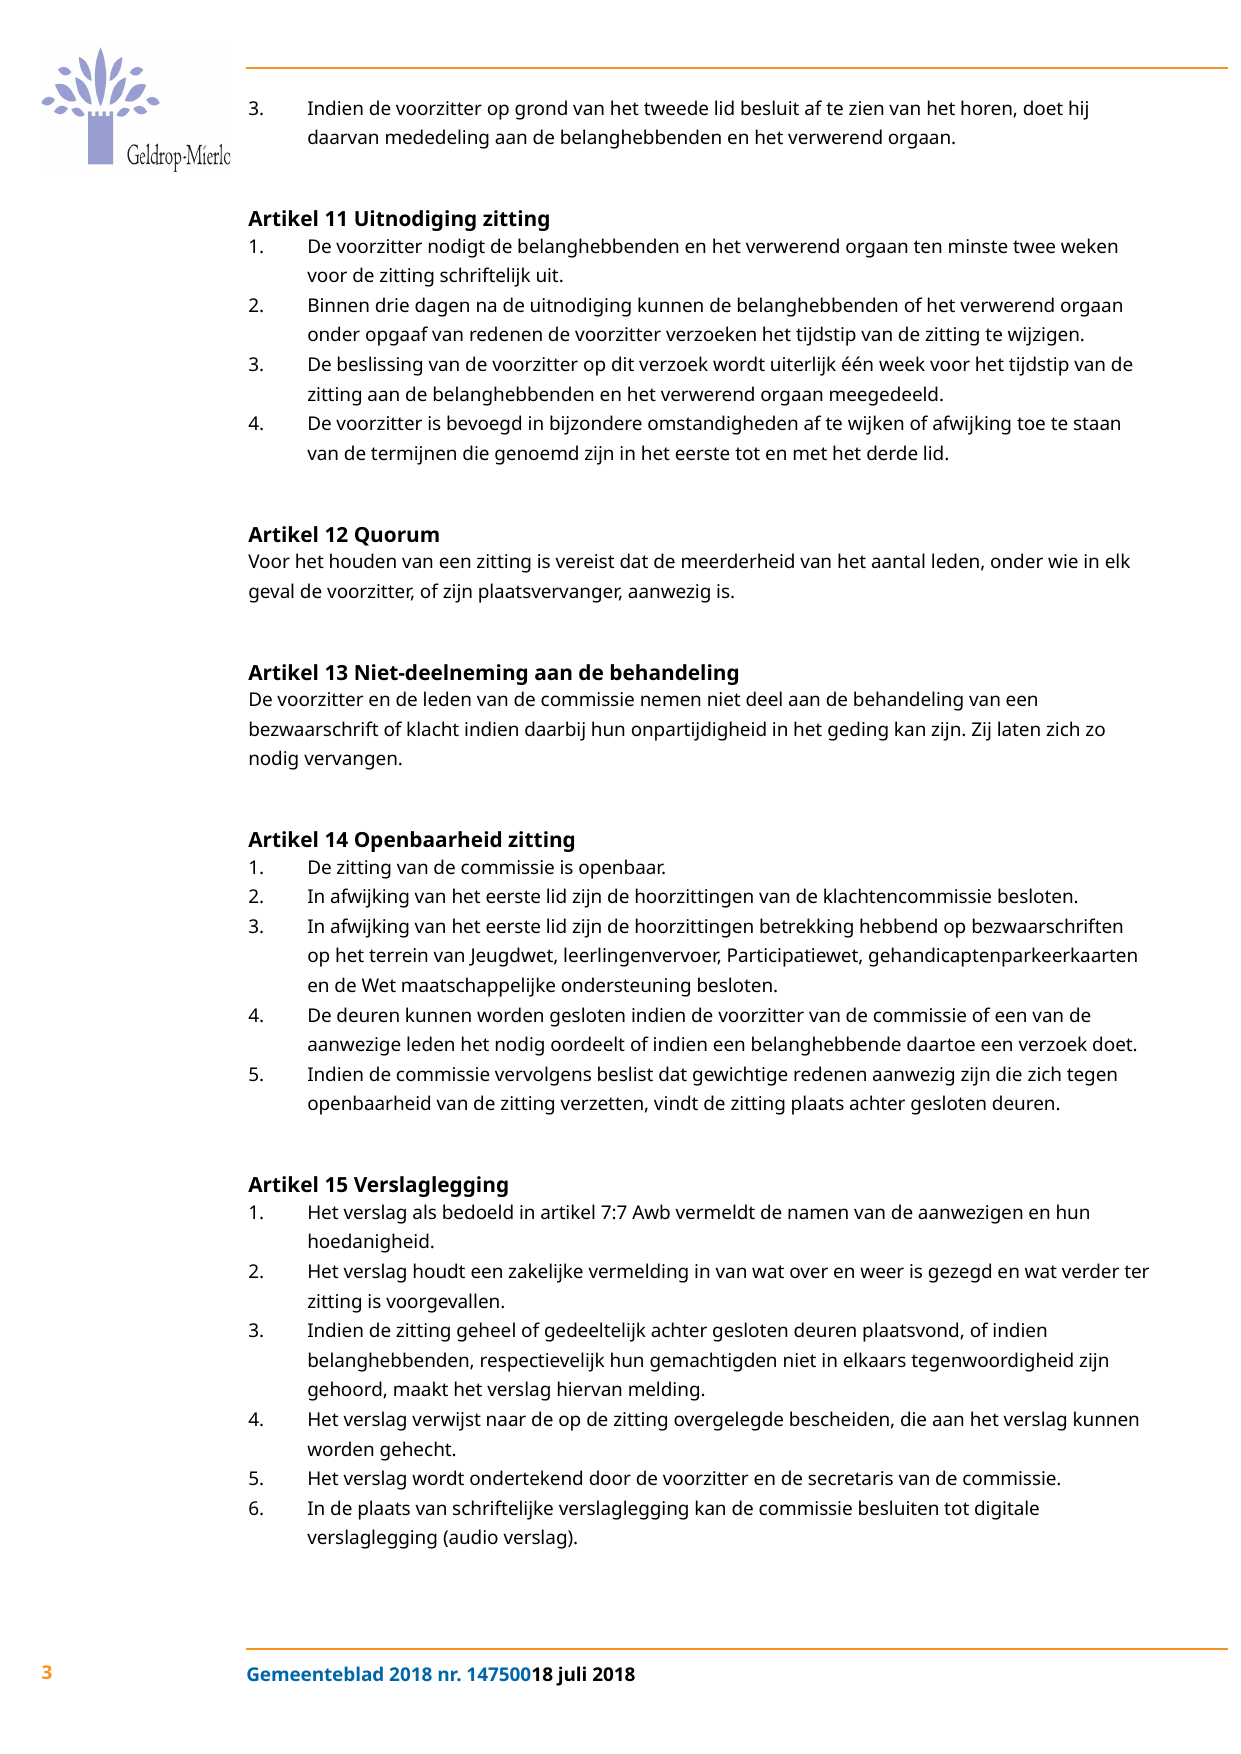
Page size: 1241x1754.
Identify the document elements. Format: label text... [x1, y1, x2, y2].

list De zitting van de commissie is openbaar. [248, 854, 1152, 880]
text Artikel 14 Openbaarheid zitting [248, 826, 1152, 854]
text Voor het houden van een zitting is vereist dat de meerderheid van het aantal leden, onder wie in elk geval de voorzitter, of zijn plaatsvervanger, aanwezig is. [248, 548, 1152, 604]
list De deuren kunnen worden gesloten indien de voorzitter van de commissie of een van de aanwezige leden het nodig oordeelt of indien een belanghebbende daartoe een verzoek doet. [248, 1002, 1152, 1057]
text Artikel 12 Quorum [248, 520, 1152, 548]
list Het verslag verwijst naar de op de zitting overgelegde bescheiden, die aan het verslag kunnen worden gehecht. [248, 1406, 1152, 1461]
text De voorzitter en de leden van de commissie nemen niet deel aan de behandeling van een bezwaarschrift of klacht indien daarbij hun onpartijdigheid in het geding kan zijn. Zij laten zich zo nodig vervangen. [248, 686, 1152, 771]
list Het verslag als bedoeld in artikel 7:7 Awb vermeldt de namen van de aanwezigen en hun hoedanigheid. [248, 1199, 1152, 1254]
text Artikel 13 Niet-deelneming aan de behandeling [248, 658, 1152, 686]
list Indien de commissie vervolgens beslist dat gewichtige redenen aanwezig zijn die zich tegen openbaarheid van de zitting verzetten, vindt de zitting plaats achter gesloten deuren. [248, 1061, 1152, 1116]
list Het verslag wordt ondertekend door de voorzitter en de secretaris van de commissie. [248, 1465, 1152, 1491]
list De voorzitter nodigt de belanghebbenden en het verwerend orgaan ten minste twee weken voor de zitting schriftelijk uit. [248, 233, 1152, 288]
list In de plaats van schriftelijke verslaglegging kan de commissie besluiten tot digitale verslaglegging (audio verslag). [248, 1495, 1152, 1550]
text Artikel 15 Verslaglegging [248, 1171, 1152, 1199]
list Indien de zitting geheel of gedeeltelijk achter gesloten deuren plaatsvond, of indien belanghebbenden, respectievelijk hun gemachtigden niet in elkaars tegenwoordigheid zijn gehoord, maakt het verslag hiervan melding. [248, 1317, 1152, 1402]
text Artikel 11 Uitnodiging zitting [248, 204, 1152, 233]
list De beslissing van de voorzitter op dit verzoek wordt uiterlijk één week voor het tijdstip van de zitting aan de belanghebbenden en het verwerend orgaan meegedeeld. [248, 351, 1152, 406]
list In afwijking van het eerste lid zijn de hoorzittingen betrekking hebbend op bezwaarschriften op het terrein van Jeugdwet, leerlingenvervoer, Participatiewet, gehandicaptenparkeerkaarten en de Wet maatschappelijke ondersteuning besloten. [248, 913, 1152, 998]
list Binnen drie dagen na de uitnodiging kunnen de belanghebbenden of het verwerend orgaan onder opgaaf van redenen de voorzitter verzoeken het tijdstip van de zitting te wijzigen. [248, 292, 1152, 347]
list Het verslag houdt een zakelijke vermelding in van wat over en weer is gezegd en wat verder ter zitting is voorgevallen. [248, 1258, 1152, 1313]
list In afwijking van het eerste lid zijn de hoorzittingen van de klachtencommissie besloten. [248, 883, 1152, 909]
list Indien de voorzitter op grond van het tweede lid besluit af te zien van het horen, doet hij daarvan mededeling aan de belanghebbenden en het verwerend orgaan. [248, 95, 1152, 150]
list De voorzitter is bevoegd in bijzondere omstandigheden af te wijken of afwijking toe te staan van de termijnen die genoemd zijn in het eerste tot en met het derde lid. [248, 410, 1152, 466]
picture [41, 47, 231, 172]
